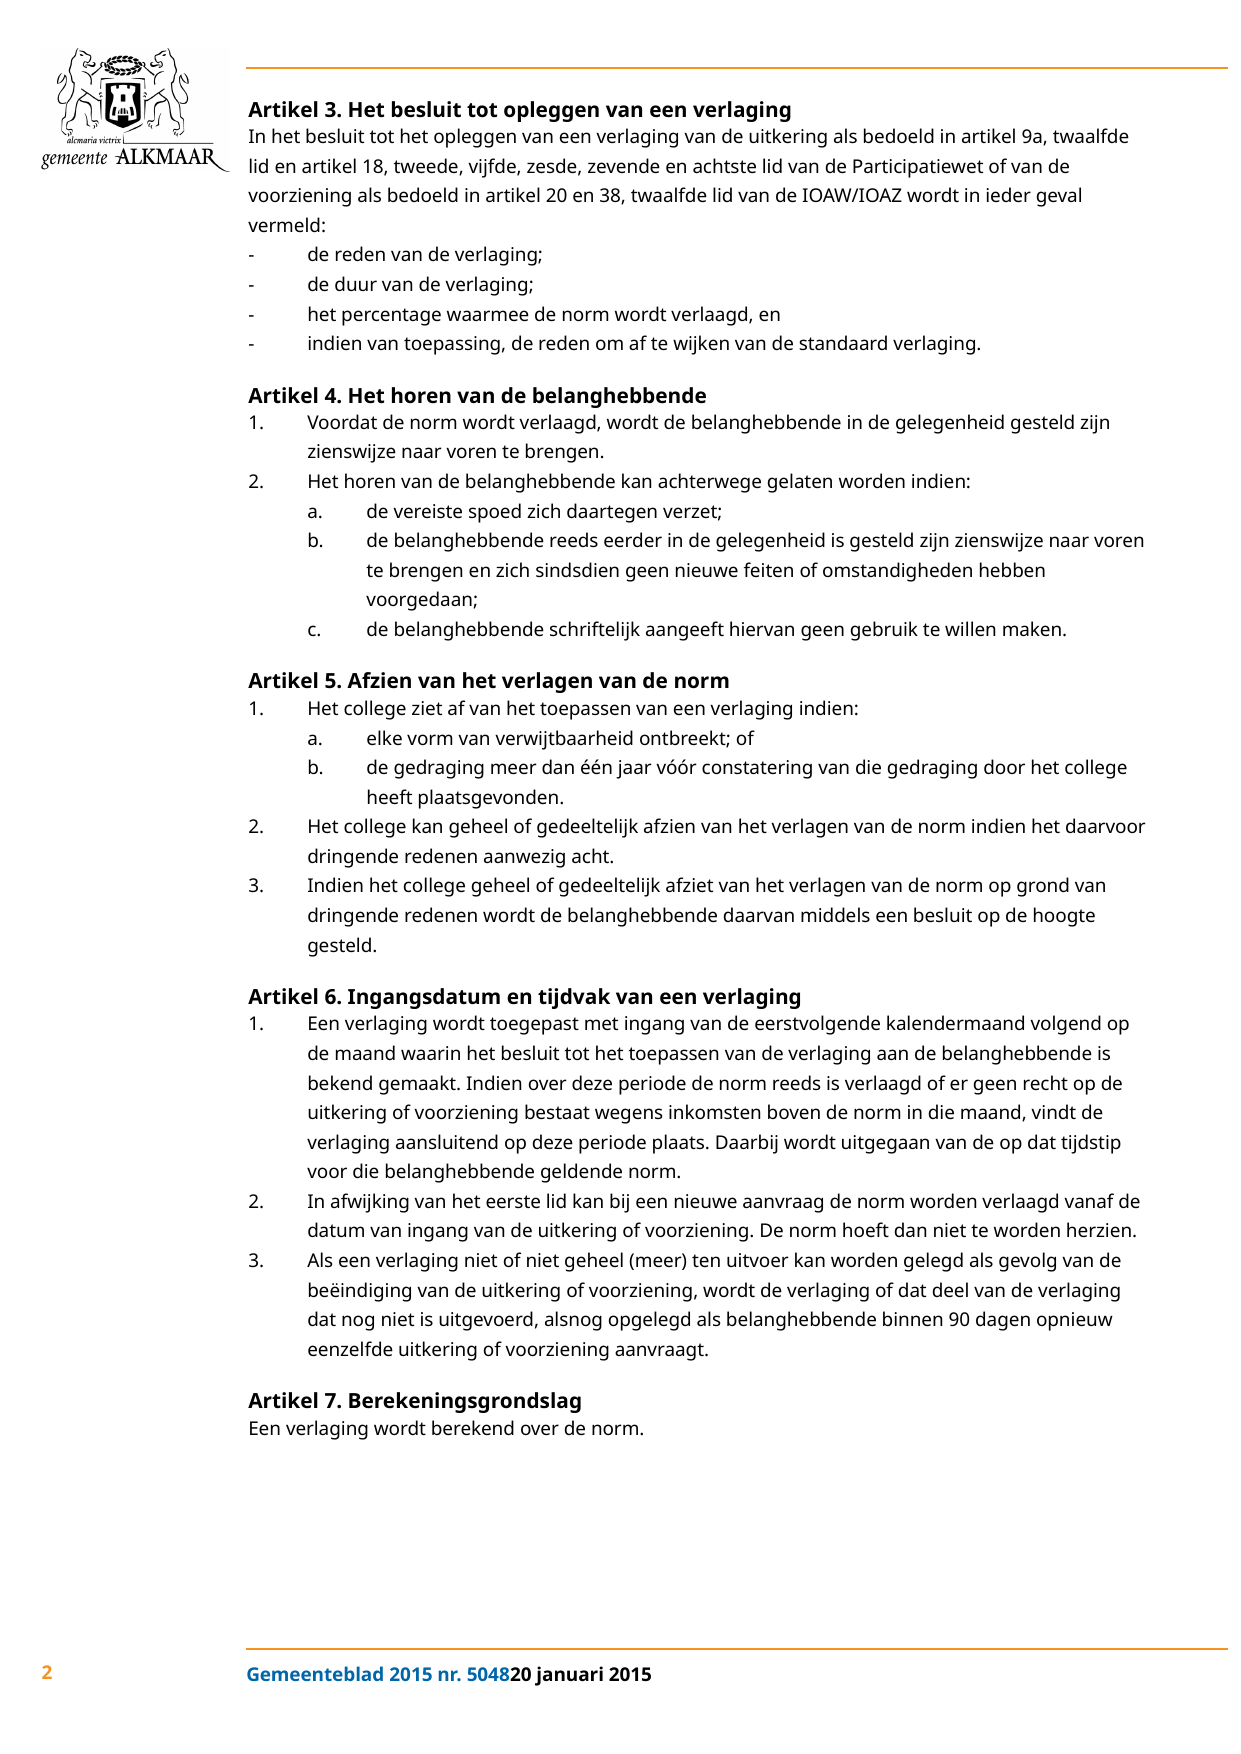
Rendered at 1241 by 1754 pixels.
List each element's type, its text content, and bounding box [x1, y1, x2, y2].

list de gedraging meer dan één jaar vóór constatering van die gedraging door het college heeft plaatsgevonden. [307, 754, 1152, 809]
text Artikel 3. Het besluit tot opleggen van een verlaging [248, 95, 1152, 123]
list Een verlaging wordt toegepast met ingang van de eerstvolgende kalendermaand volgend op de maand waarin het besluit tot het toepassen van de verlaging aan de belanghebbende is bekend gemaakt. Indien over deze periode de norm reeds is verlaagd of er geen recht op de uitkering of voorziening bestaat wegens inkomsten boven de norm in die maand, vindt de verlaging aansluitend op deze periode plaats. Daarbij wordt uitgegaan van de op dat tijdstip voor die belanghebbende geldende norm. [248, 1011, 1152, 1184]
list Het college ziet af van het toepassen van een verlaging indien: [248, 695, 1152, 721]
list indien van toepassing, de reden om af te wijken van de standaard verlaging. [248, 330, 1152, 356]
text Een verlaging wordt berekend over de norm. [248, 1415, 1152, 1441]
list Indien het college geheel of gedeeltelijk afziet van het verlagen van de norm op grond van dringende redenen wordt de belanghebbende daarvan middels een besluit op de hoogte gesteld. [248, 873, 1152, 957]
text Artikel 6. Ingangsdatum en tijdvak van een verlaging [248, 982, 1152, 1011]
list de duur van de verlaging; [248, 271, 1152, 297]
list Het horen van de belanghebbende kan achterwege gelaten worden indien: [248, 468, 1152, 494]
list Voordat de norm wordt verlaagd, wordt de belanghebbende in de gelegenheid gesteld zijn zienswijze naar voren te brengen. [248, 409, 1152, 464]
text Artikel 4. Het horen van de belanghebbende [248, 381, 1152, 409]
list de belanghebbende reeds eerder in de gelegenheid is gesteld zijn zienswijze naar voren te brengen en zich sindsdien geen nieuwe feiten of omstandigheden hebben voorgedaan; [307, 527, 1152, 612]
list de reden van de verlaging; [248, 242, 1152, 267]
list de belanghebbende schriftelijk aangeeft hiervan geen gebruik te willen maken. [307, 616, 1152, 642]
list elke vorm van verwijtbaarheid ontbreekt; of [307, 725, 1152, 750]
list Het college kan geheel of gedeeltelijk afzien van het verlagen van de norm indien het daarvoor dringende redenen aanwezig acht. [248, 813, 1152, 869]
picture [41, 47, 231, 172]
text Artikel 5. Afzien van het verlagen van de norm [248, 667, 1152, 695]
text In het besluit tot het opleggen van een verlaging van de uitkering als bedoeld in artikel 9a, twaalfde lid en artikel 18, tweede, vijfde, zesde, zevende en achtste lid van de Participatiewet of van de voorziening als bedoeld in artikel 20 en 38, twaalfde lid van de IOAW/IOAZ wordt in ieder geval vermeld: [248, 123, 1152, 238]
text Artikel 7. Berekeningsgrondslag [248, 1386, 1152, 1415]
list Als een verlaging niet of niet geheel (meer) ten uitvoer kan worden gelegd als gevolg van de beëindiging van de uitkering of voorziening, wordt de verlaging of dat deel van de verlaging dat nog niet is uitgevoerd, alsnog opgelegd als belanghebbende binnen 90 dagen opnieuw eenzelfde uitkering of voorziening aanvraagt. [248, 1247, 1152, 1362]
list het percentage waarmee de norm wordt verlaagd, en [248, 301, 1152, 326]
list de vereiste spoed zich daartegen verzet; [307, 498, 1152, 524]
list In afwijking van het eerste lid kan bij een nieuwe aanvraag de norm worden verlaagd vanaf de datum van ingang van de uitkering of voorziening. De norm hoeft dan niet te worden herzien. [248, 1188, 1152, 1243]
